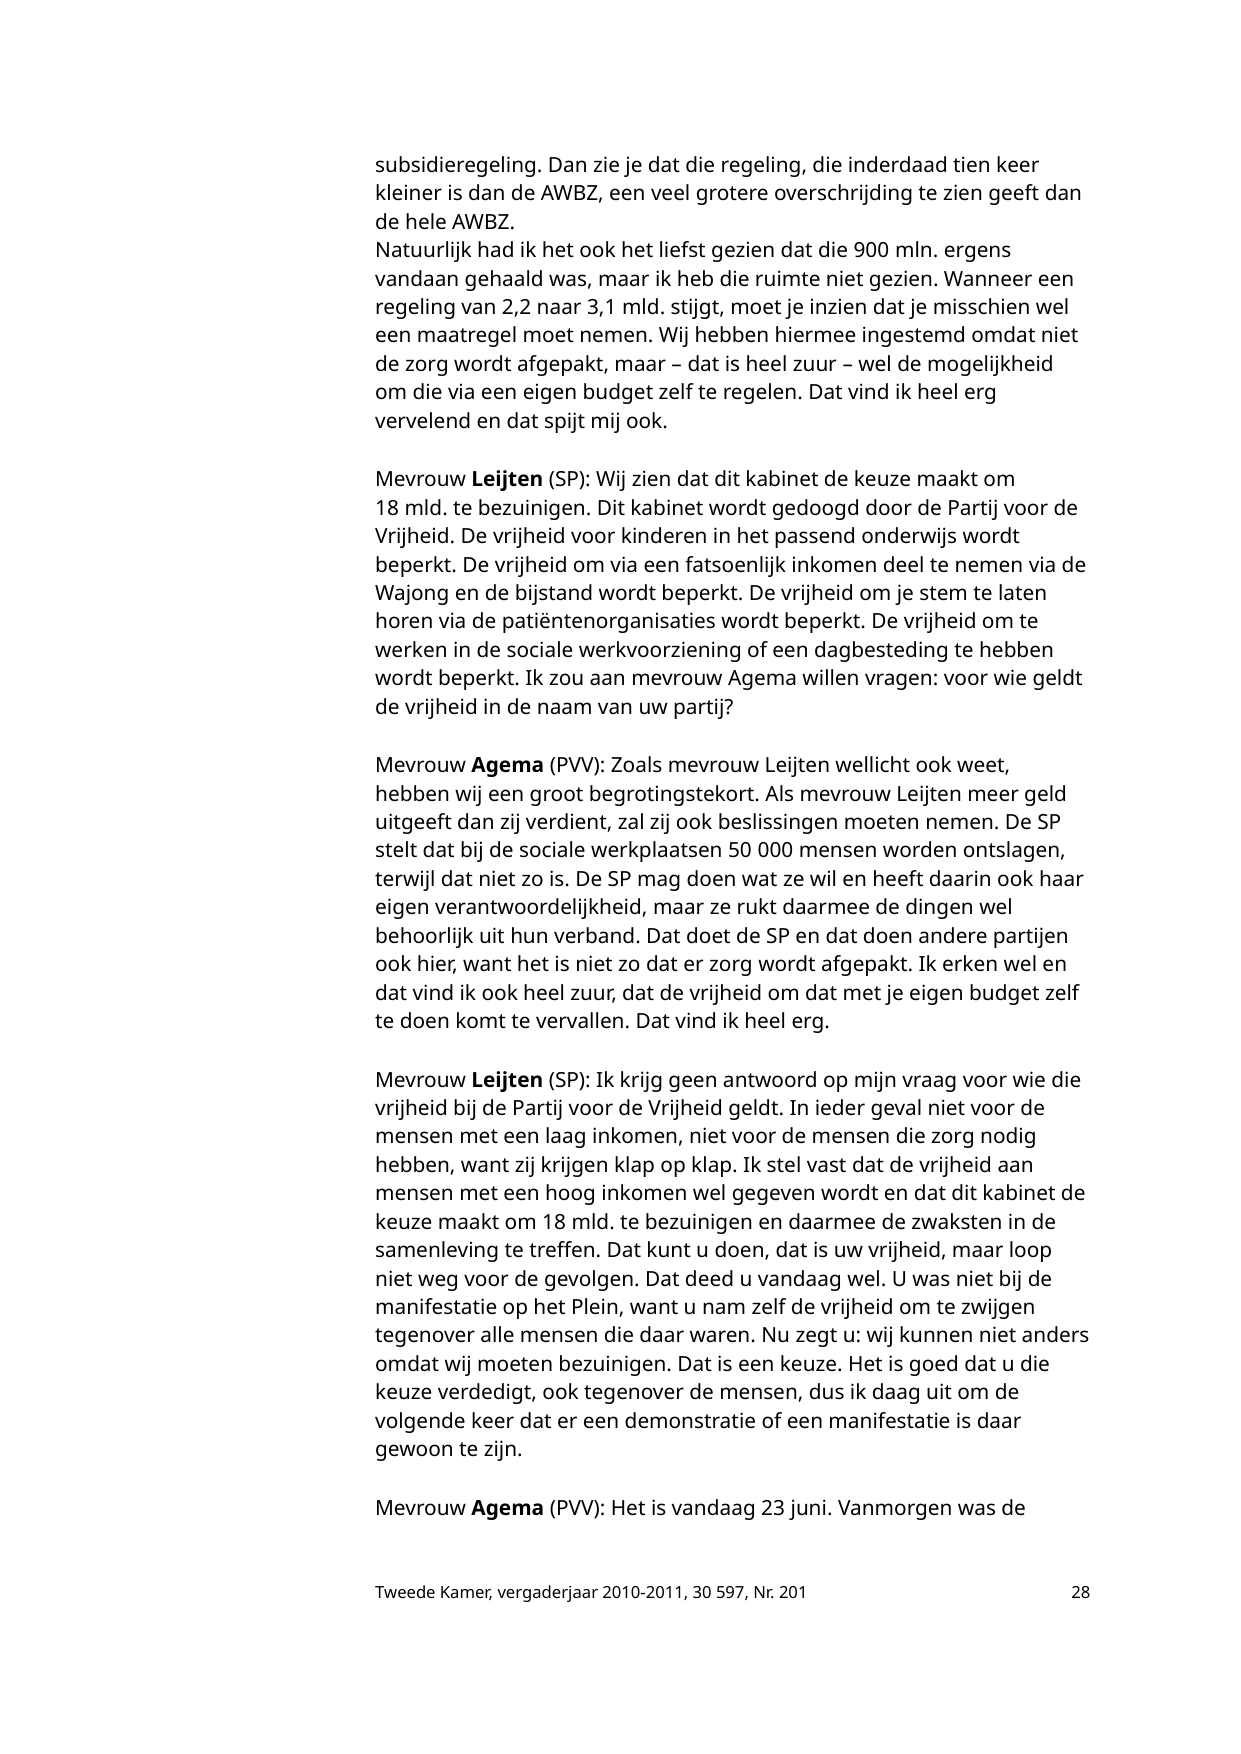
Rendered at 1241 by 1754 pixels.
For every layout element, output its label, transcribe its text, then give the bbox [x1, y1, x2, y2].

text Mevrouw Agema (PVV): Het is vandaag 23 juni. Vanmorgen was de [375, 1493, 1090, 1521]
text subsidieregeling. Dan zie je dat die regeling, die inderdaad tien keer kleiner is dan de AWBZ, een veel grotere overschrijding te zien geeft dan de hele AWBZ. [375, 150, 1090, 235]
text Mevrouw Leijten (SP): Ik krijg geen antwoord op mijn vraag voor wie die vrijheid bij de Partij voor de Vrijheid geldt. In ieder geval niet voor de mensen met een laag inkomen, niet voor de mensen die zorg nodig hebben, want zij krijgen klap op klap. Ik stel vast dat de vrijheid aan mensen met een hoog inkomen wel gegeven wordt en dat dit kabinet de keuze maakt om 18 mld. te bezuinigen en daarmee de zwaksten in de samenleving te treffen. Dat kunt u doen, dat is uw vrijheid, maar loop niet weg voor de gevolgen. Dat deed u vandaag wel. U was niet bij de manifestatie op het Plein, want u nam zelf de vrijheid om te zwijgen tegenover alle mensen die daar waren. Nu zegt u: wij kunnen niet anders omdat wij moeten bezuinigen. Dat is een keuze. Het is goed dat u die keuze verdedigt, ook tegenover de mensen, dus ik daag uit om de volgende keer dat er een demonstratie of een manifestatie is daar gewoon te zijn. [375, 1065, 1090, 1463]
text Mevrouw Leijten (SP): Wij zien dat dit kabinet de keuze maakt om 18 mld. te bezuinigen. Dit kabinet wordt gedoogd door de Partij voor de Vrijheid. De vrijheid voor kinderen in het passend onderwijs wordt beperkt. De vrijheid om via een fatsoenlijk inkomen deel te nemen via de Wajong en de bijstand wordt beperkt. De vrijheid om je stem te laten horen via de patiëntenorganisaties wordt beperkt. De vrijheid om te werken in de sociale werkvoorziening of een dagbesteding te hebben wordt beperkt. Ik zou aan mevrouw Agema willen vragen: voor wie geldt de vrijheid in de naam van uw partij? [375, 464, 1090, 720]
text Mevrouw Agema (PVV): Zoals mevrouw Leijten wellicht ook weet, hebben wij een groot begrotingstekort. Als mevrouw Leijten meer geld uitgeeft dan zij verdient, zal zij ook beslissingen moeten nemen. De SP stelt dat bij de sociale werkplaatsen 50 000 mensen worden ontslagen, terwijl dat niet zo is. De SP mag doen wat ze wil en heeft daarin ook haar eigen verantwoordelijkheid, maar ze rukt daarmee de dingen wel behoorlijk uit hun verband. Dat doet de SP en dat doen andere partijen ook hier, want het is niet zo dat er zorg wordt afgepakt. Ik erken wel en dat vind ik ook heel zuur, dat de vrijheid om dat met je eigen budget zelf te doen komt te vervallen. Dat vind ik heel erg. [375, 750, 1090, 1035]
text Natuurlijk had ik het ook het liefst gezien dat die 900 mln. ergens vandaan gehaald was, maar ik heb die ruimte niet gezien. Wanneer een regeling van 2,2 naar 3,1 mld. stijgt, moet je inzien dat je misschien wel een maatregel moet nemen. Wij hebben hiermee ingestemd omdat niet de zorg wordt afgepakt, maar – dat is heel zuur – wel de mogelijkheid om die via een eigen budget zelf te regelen. Dat vind ik heel erg vervelend en dat spijt mij ook. [375, 235, 1090, 434]
